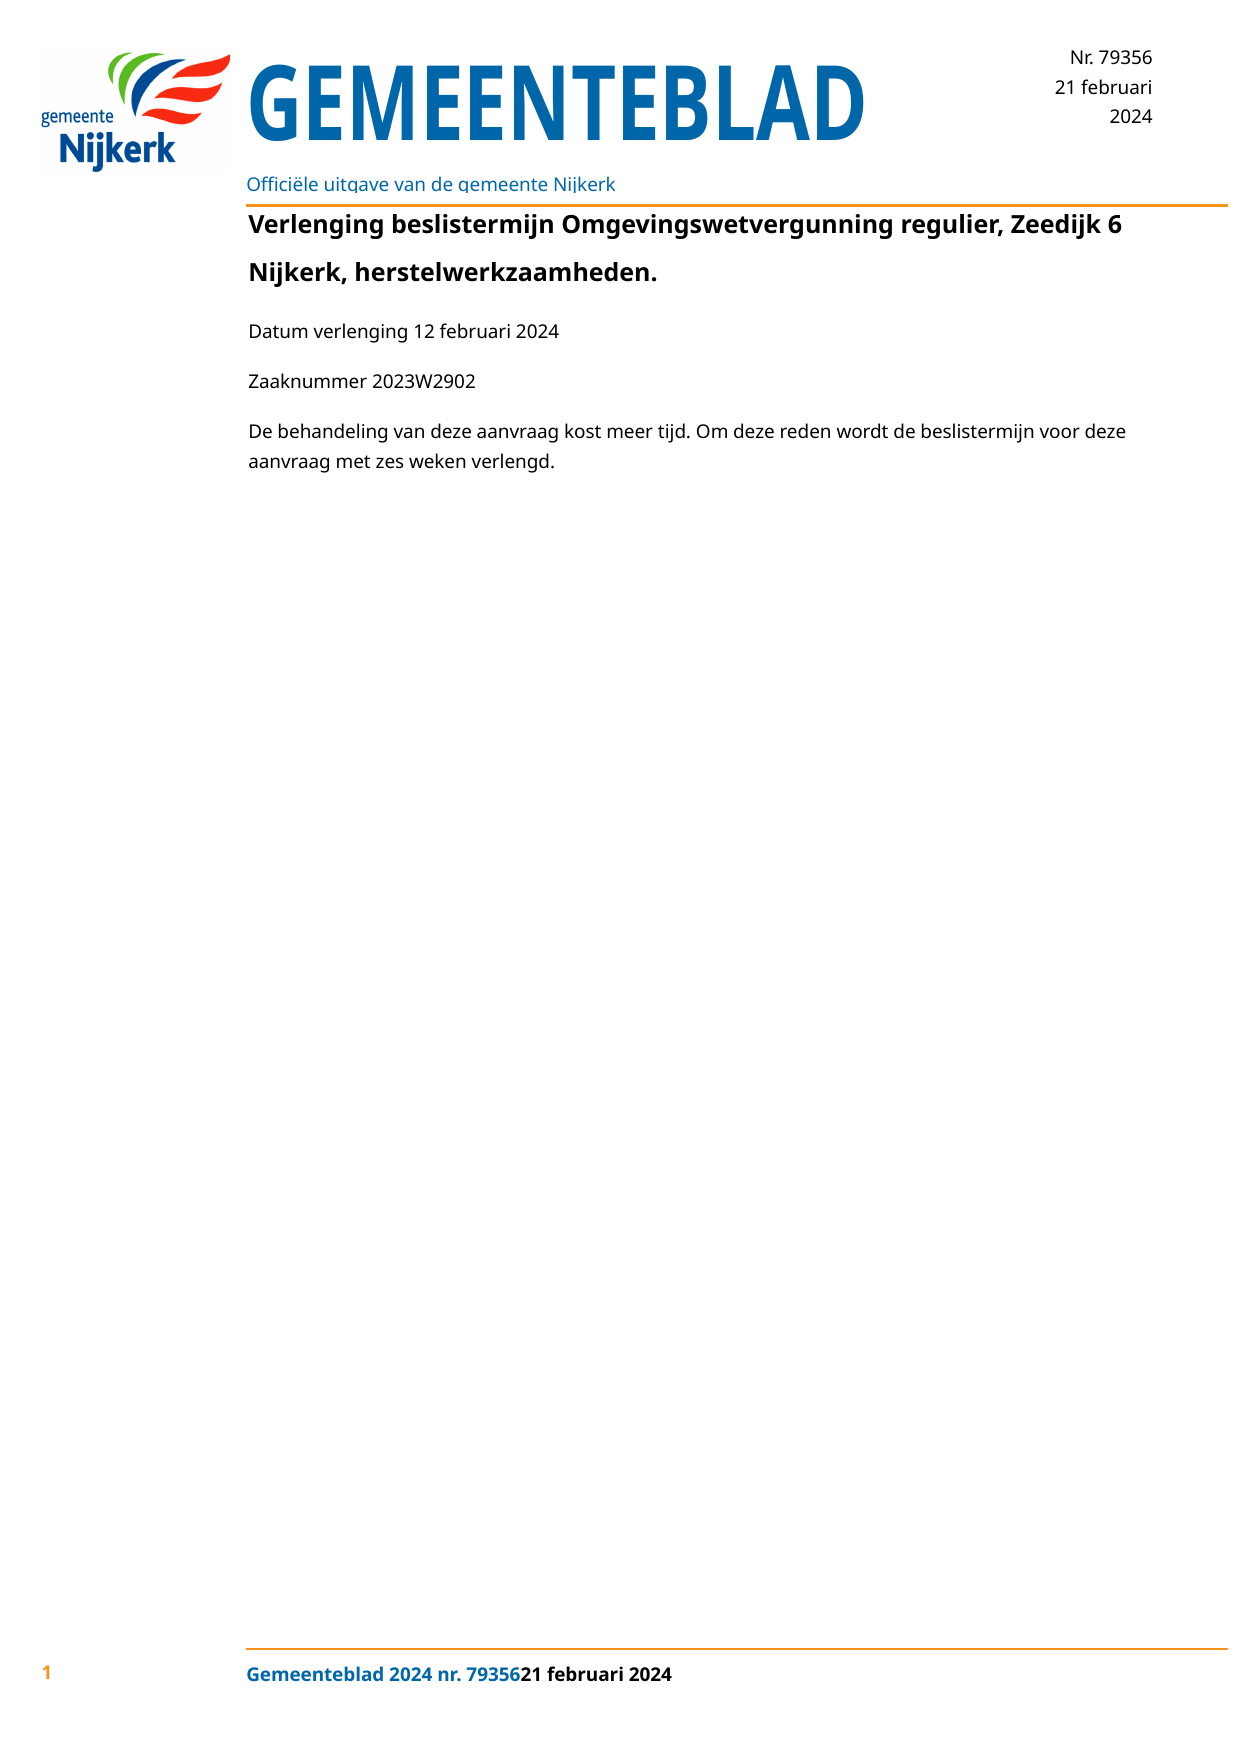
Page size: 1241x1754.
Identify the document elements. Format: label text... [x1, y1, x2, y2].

text De behandeling van deze aanvraag kost meer tijd. Om deze reden wordt de beslistermijn voor deze aanvraag met zes weken verlengd. [248, 419, 1152, 474]
text Datum verlenging 12 februari 2024 [248, 318, 1152, 344]
text Zaaknummer 2023W2902 [248, 368, 1152, 394]
picture [41, 47, 231, 172]
text Verlenging beslistermijn Omgevingswetvergunning regulier, Zeedijk 6 Nijkerk, herstelwerkzaamheden. [248, 207, 1152, 288]
